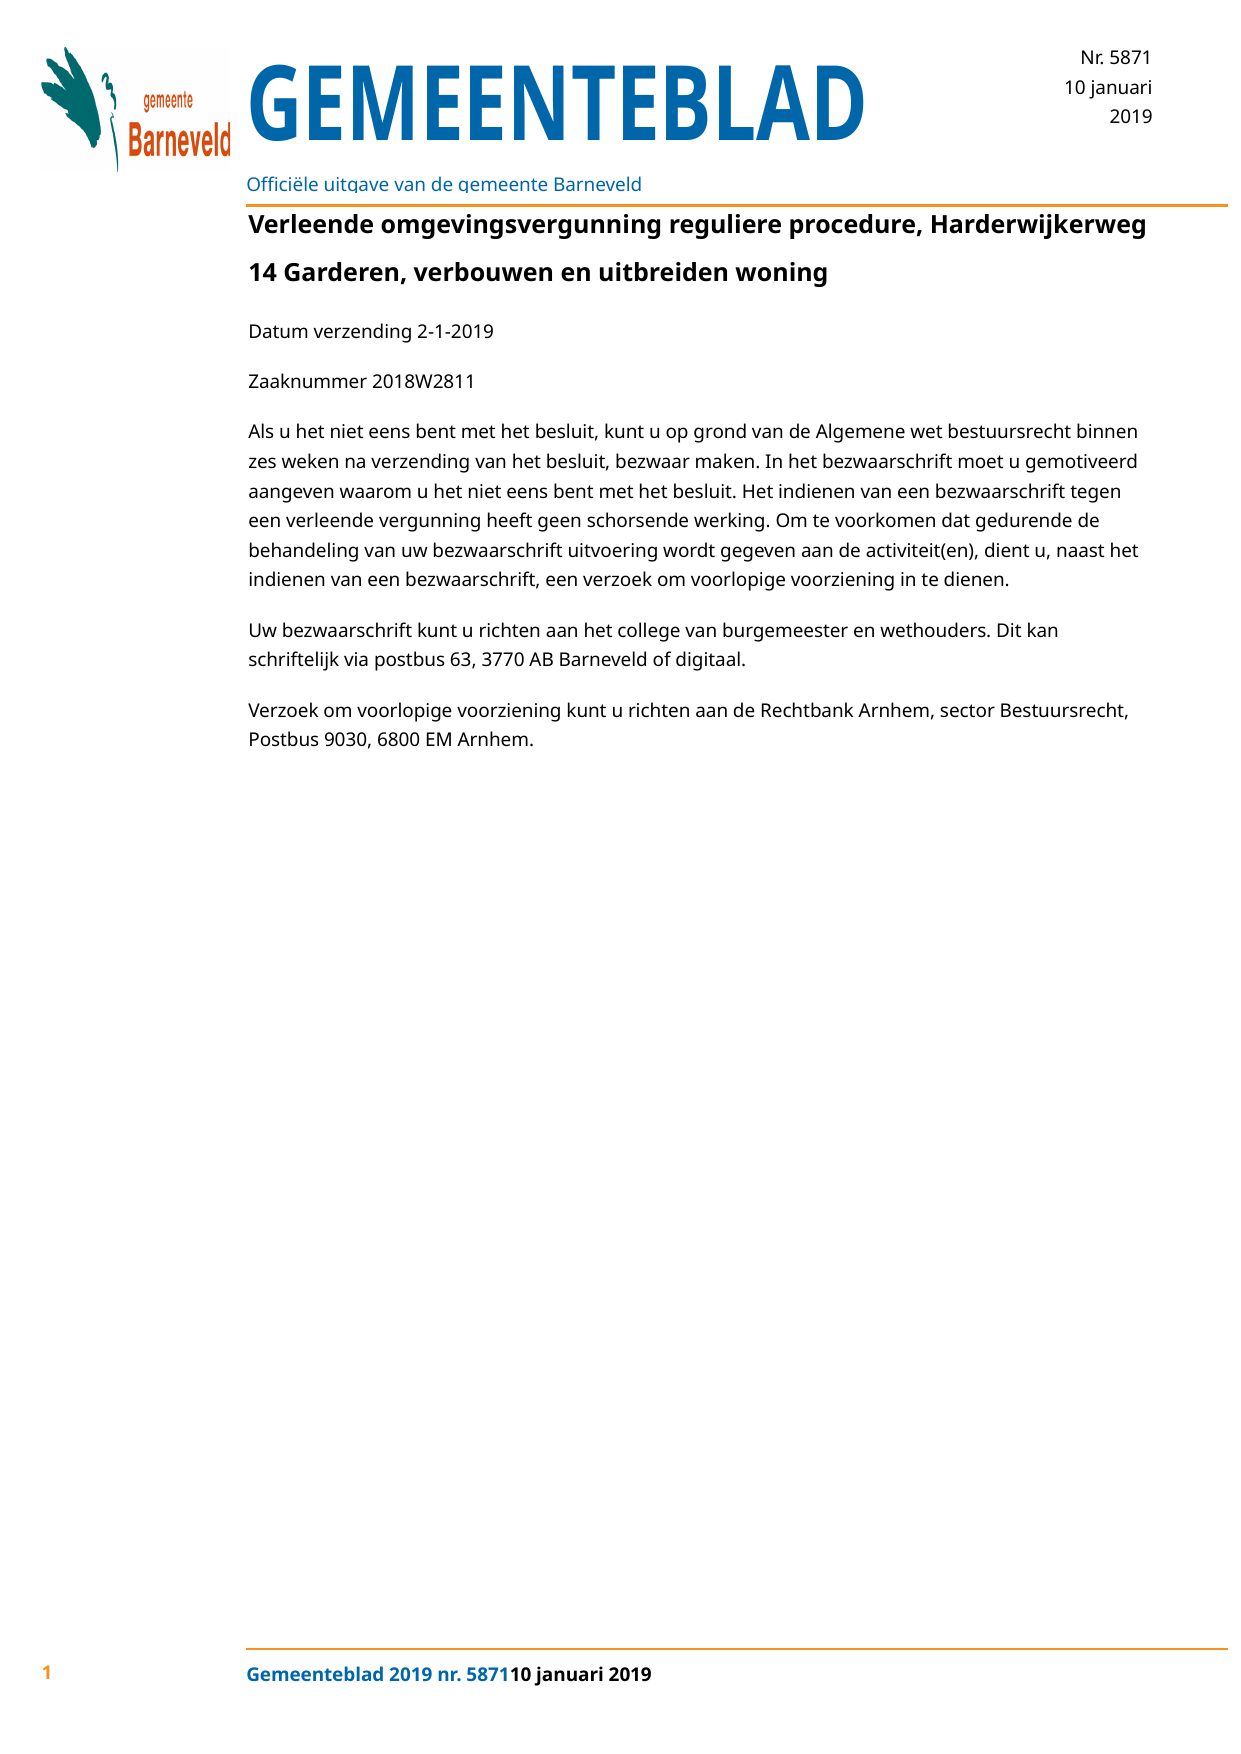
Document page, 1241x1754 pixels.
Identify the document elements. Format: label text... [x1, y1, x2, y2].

text Verzoek om voorlopige voorziening kunt u richten aan de Rechtbank Arnhem, sector Bestuursrecht, Postbus 9030, 6800 EM Arnhem. [248, 697, 1152, 752]
text Uw bezwaarschrift kunt u richten aan het college van burgemeester en wethouders. Dit kan schriftelijk via postbus 63, 3770 AB Barneveld of digitaal. [248, 617, 1152, 672]
text Datum verzending 2-1-2019 [248, 318, 1152, 344]
text Verleende omgevingsvergunning reguliere procedure, Harderwijkerweg 14 Garderen, verbouwen en uitbreiden woning [248, 207, 1152, 288]
text Zaaknummer 2018W2811 [248, 368, 1152, 394]
picture [41, 47, 231, 172]
text Als u het niet eens bent met het besluit, kunt u op grond van de Algemene wet bestuursrecht binnen zes weken na verzending van het besluit, bezwaar maken. In het bezwaarschrift moet u gemotiveerd aangeven waarom u het niet eens bent met het besluit. Het indienen van een bezwaarschrift tegen een verleende vergunning heeft geen schorsende werking. Om te voorkomen dat gedurende de behandeling van uw bezwaarschrift uitvoering wordt gegeven aan de activiteit(en), dient u, naast het indienen van een bezwaarschrift, een verzoek om voorlopige voorziening in te dienen. [248, 419, 1152, 592]
